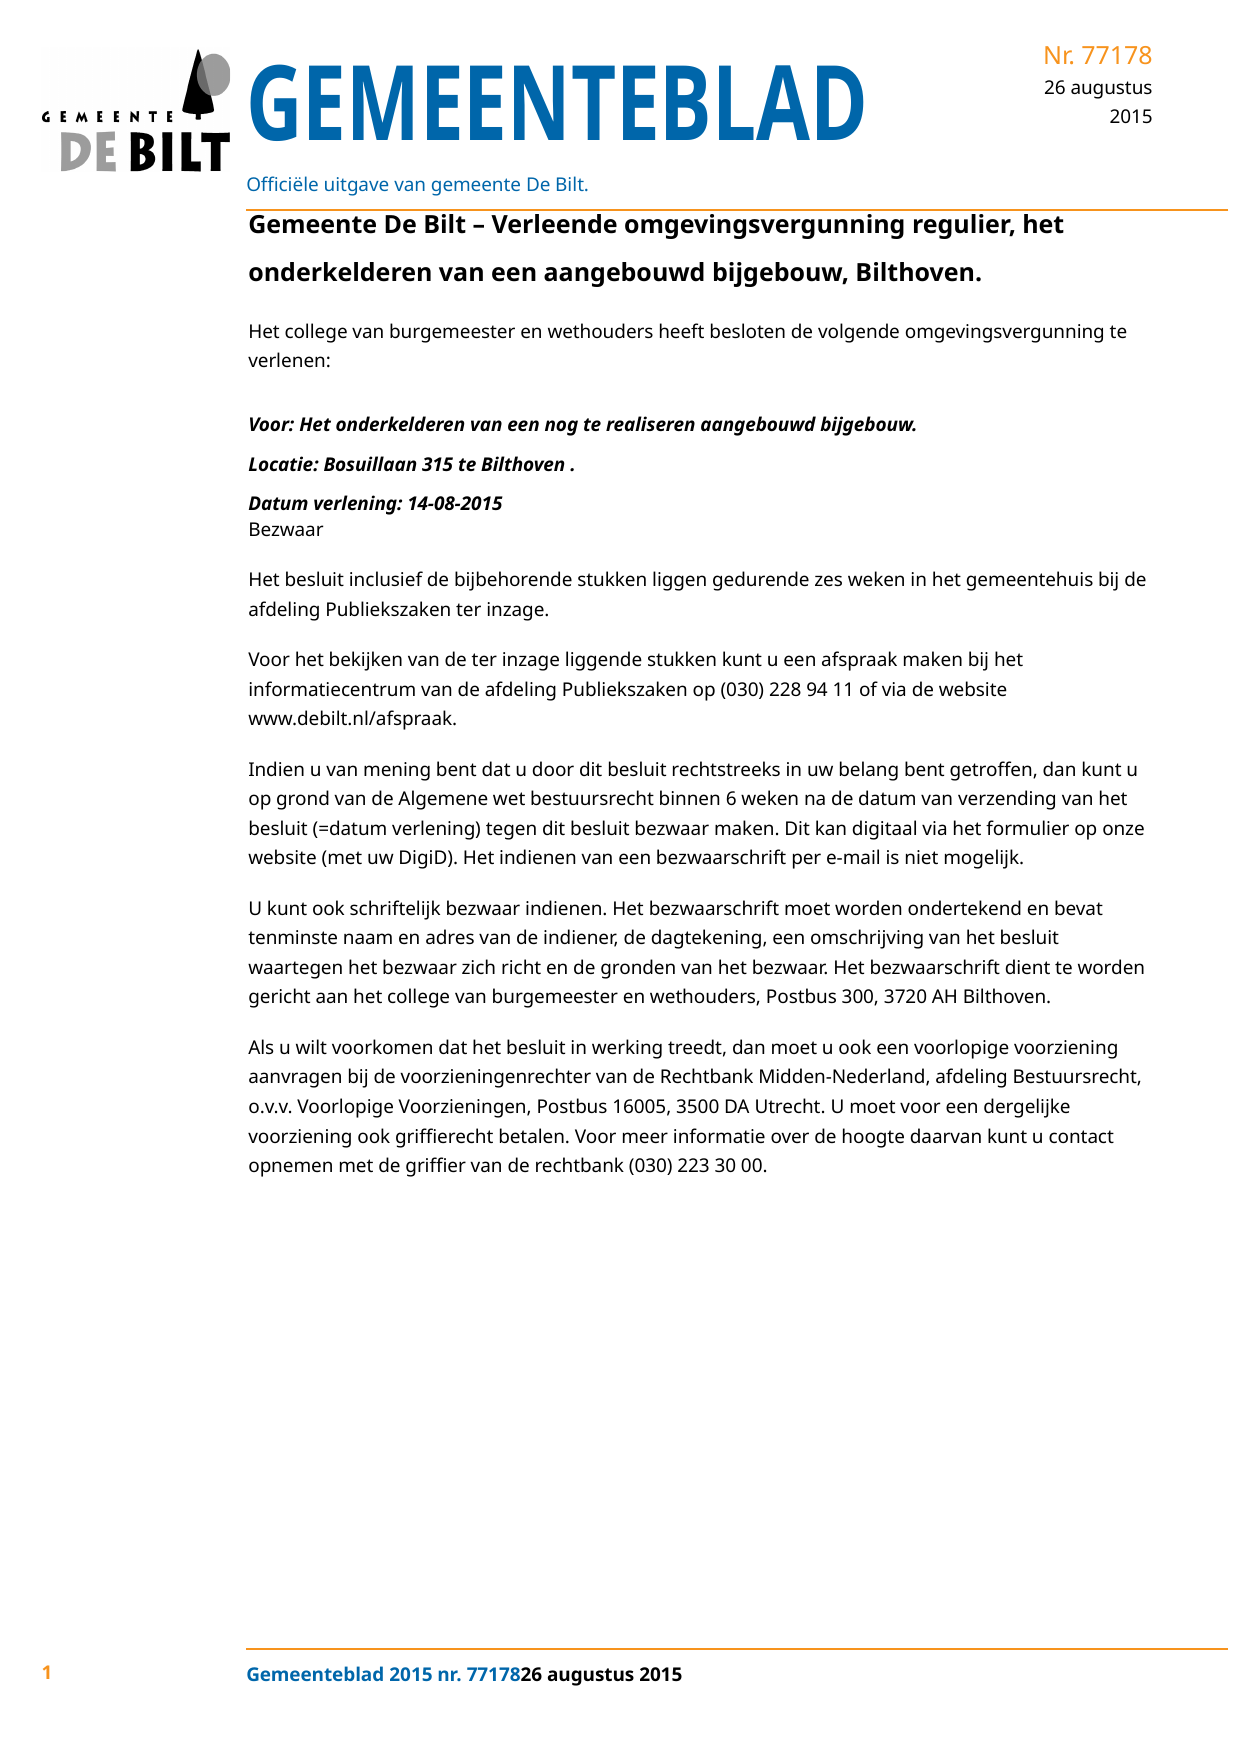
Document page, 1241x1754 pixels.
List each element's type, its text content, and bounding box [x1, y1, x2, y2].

text Voor het bekijken van de ter inzage liggende stukken kunt u een afspraak maken bij het informatiecentrum van de afdeling Publiekszaken op (030) 228 94 11 of via de website www.debilt.nl/afspraak. [248, 646, 1152, 731]
text Gemeente De Bilt – Verleende omgevingsvergunning regulier, het onderkelderen van een aangebouwd bijgebouw, Bilthoven. [248, 211, 1152, 288]
text Als u wilt voorkomen dat het besluit in werking treedt, dan moet u ook een voorlopige voorziening aanvragen bij de voorzieningenrechter van de Rechtbank Midden-Nederland, afdeling Bestuursrecht, o.v.v. Voorlopige Voorzieningen, Postbus 16005, 3500 DA Utrecht. U moet voor een dergelijke voorziening ook griffierecht betalen. Voor meer informatie over de hoogte daarvan kunt u contact opnemen met de griffier van de rechtbank (030) 223 30 00. [248, 1034, 1152, 1178]
text Het besluit inclusief de bijbehorende stukken liggen gedurende zes weken in het gemeentehuis bij de afdeling Publiekszaken ter inzage. [248, 566, 1152, 621]
text Het college van burgemeester en wethouders heeft besloten de volgende omgevingsvergunning te verlenen: [248, 318, 1152, 373]
text Voor: Het onderkelderen van een nog te realiseren aangebouwd bijgebouw. [248, 411, 1152, 437]
text Bezwaar [248, 516, 1152, 541]
text Indien u van mening bent dat u door dit besluit rechtstreeks in uw belang bent getroffen, dan kunt u op grond van de Algemene wet bestuursrecht binnen 6 weken na de datum van verzending van het besluit (=datum verlening) tegen dit besluit bezwaar maken. Dit kan digitaal via het formulier op onze website (met uw DigiD). Het indienen van een bezwaarschrift per e-mail is niet mogelijk. [248, 756, 1152, 870]
text U kunt ook schriftelijk bezwaar indienen. Het bezwaarschrift moet worden ondertekend en bevat tenminste naam en adres van de indiener, de dagtekening, een omschrijving van het besluit waartegen het bezwaar zich richt en de gronden van het bezwaar. Het bezwaarschrift dient te worden gericht aan het college van burgemeester en wethouders, Postbus 300, 3720 AH Bilthoven. [248, 895, 1152, 1009]
text Datum verlening: 14-08-2015 [248, 490, 1152, 516]
text Locatie: Bosuillaan 315 te Bilthoven . [248, 451, 1152, 476]
picture [41, 47, 231, 172]
